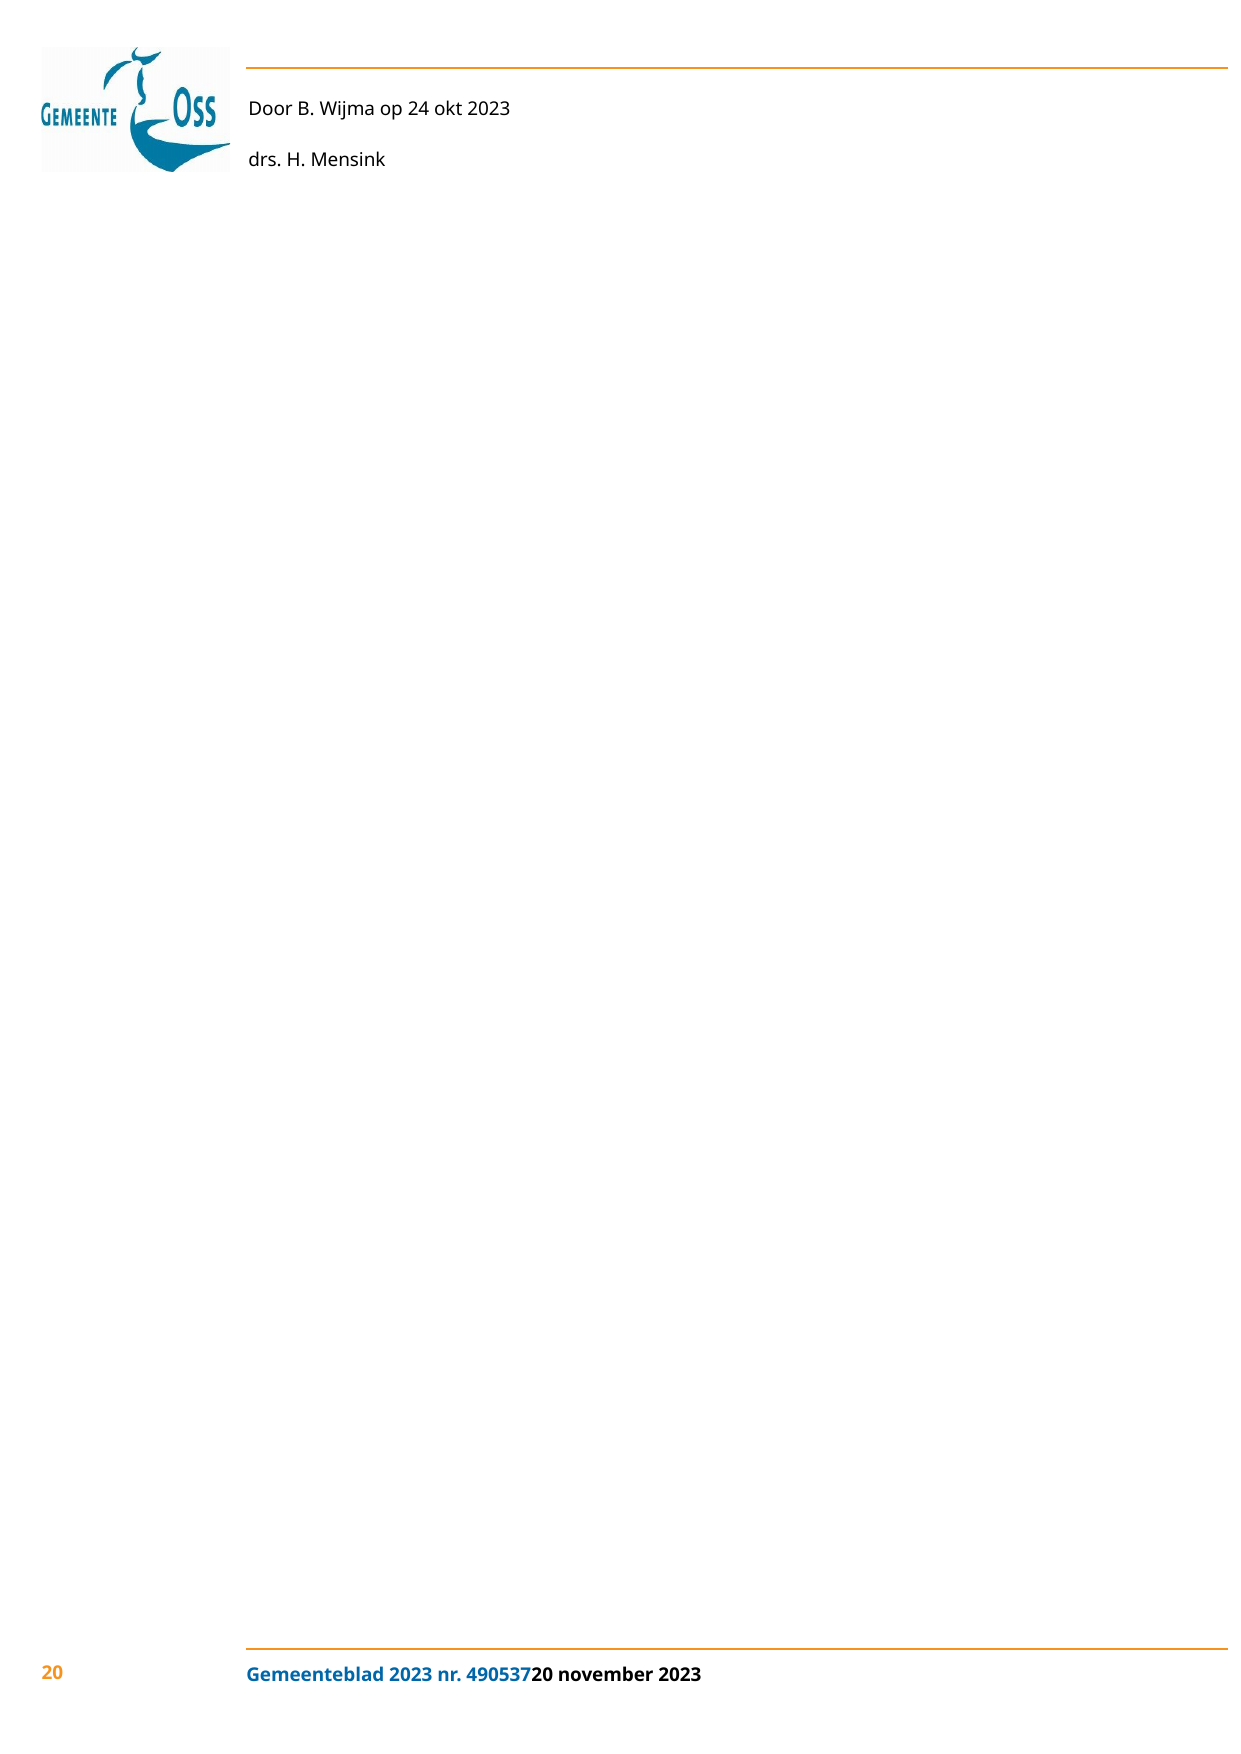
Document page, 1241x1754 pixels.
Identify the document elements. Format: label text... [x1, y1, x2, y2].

text drs. H. Mensink [248, 146, 1152, 172]
text Door B. Wijma op 24 okt 2023 [248, 95, 1152, 121]
picture [41, 47, 231, 172]
